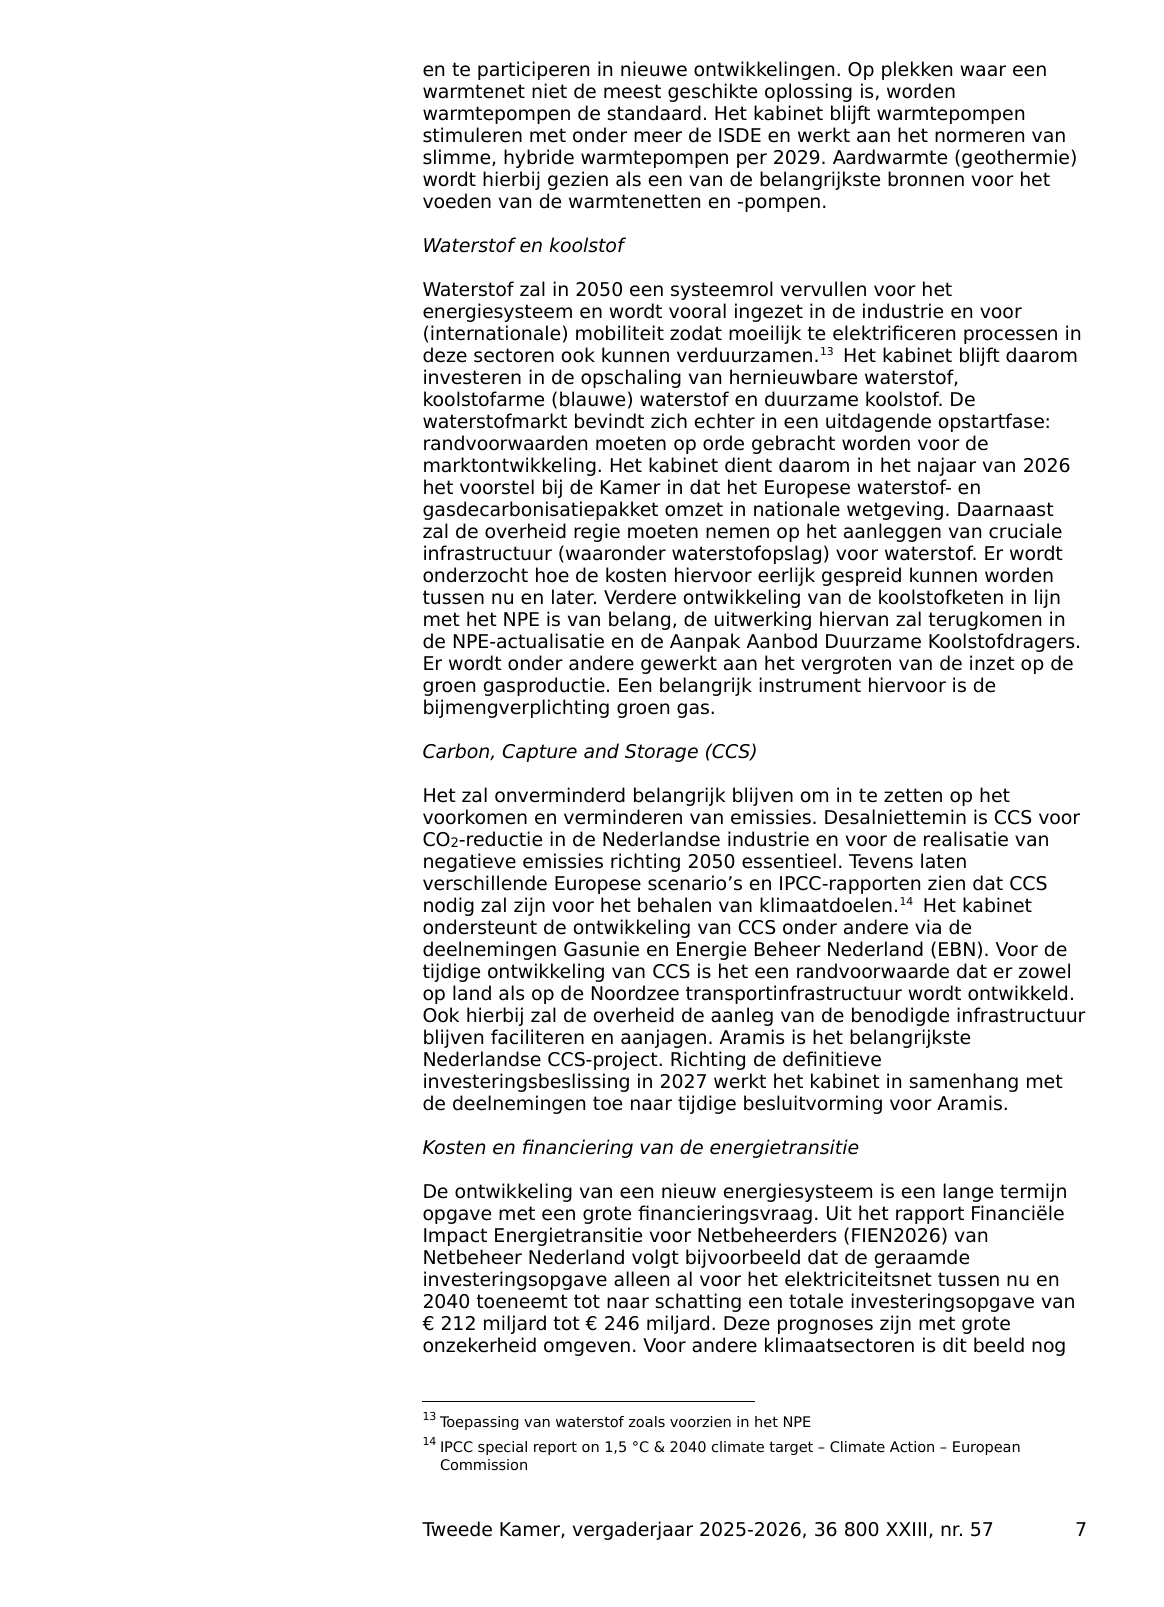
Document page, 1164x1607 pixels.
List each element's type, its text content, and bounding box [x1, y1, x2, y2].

text Het zal onverminderd belangrijk blijven om in te zetten op het voorkomen en verminderen van emissies. Desalniettemin is CCS voor CO2-reductie in de Nederlandse industrie en voor de realisatie van negatieve emissies richting 2050 essentieel. Tevens laten verschillende Europese scenario’s en IPCC-rapporten zien dat CCS nodig zal zijn voor het behalen van klimaatdoelen. Het kabinet ondersteunt de ontwikkeling van CCS onder andere via de deelnemingen Gasunie en Energie Beheer Nederland (EBN). Voor de tijdige ontwikkeling van CCS is het een randvoorwaarde dat er zowel op land als op de Noordzee transportinfrastructuur wordt ontwikkeld. Ook hierbij zal de overheid de aanleg van de benodigde infrastructuur blijven faciliteren en aanjagen. Aramis is het belangrijkste Nederlandse CCS-project. Richting de definitieve investeringsbeslissing in 2027 werkt het kabinet in samenhang met de deelnemingen toe naar tijdige besluitvorming voor Aramis. [422, 785, 1087, 1115]
subtitle Waterstof en koolstof [422, 235, 1087, 257]
text De ontwikkeling van een nieuw energiesysteem is een lange termijn opgave met een grote financieringsvraag. Uit het rapport Financiële Impact Energietransitie voor Netbeheerders (FIEN2026) van Netbeheer Nederland volgt bijvoorbeeld dat de geraamde investeringsopgave alleen al voor het elektriciteitsnet tussen nu en 2040 toeneemt tot naar schatting een totale investeringsopgave van € 212 miljard tot € 246 miljard. Deze prognoses zijn met grote onzekerheid omgeven. Voor andere klimaatsectoren is dit beeld nog [422, 1181, 1087, 1357]
text Waterstof zal in 2050 een systeemrol vervullen voor het energiesysteem en wordt vooral ingezet in de industrie en voor (internationale) mobiliteit zodat moeilijk te elektrificeren processen in deze sectoren ook kunnen verduurzamen. Het kabinet blijft daarom investeren in de opschaling van hernieuwbare waterstof, koolstofarme (blauwe) waterstof en duurzame koolstof. De waterstofmarkt bevindt zich echter in een uitdagende opstartfase: randvoorwaarden moeten op orde gebracht worden voor de marktontwikkeling. Het kabinet dient daarom in het najaar van 2026 het voorstel bij de Kamer in dat het Europese waterstof- en gasdecarbonisatiepakket omzet in nationale wetgeving. Daarnaast zal de overheid regie moeten nemen op het aanleggen van cruciale infrastructuur (waaronder waterstofopslag) voor waterstof. Er wordt onderzocht hoe de kosten hiervoor eerlijk gespreid kunnen worden tussen nu en later. Verdere ontwikkeling van de koolstofketen in lijn met het NPE is van belang, de uitwerking hiervan zal terugkomen in de NPE-actualisatie en de Aanpak Aanbod Duurzame Koolstofdragers. Er wordt onder andere gewerkt aan het vergroten van de inzet op de groen gasproductie. Een belangrijk instrument hiervoor is de bijmengverplichting groen gas. [422, 279, 1087, 719]
text en te participeren in nieuwe ontwikkelingen. Op plekken waar een warmtenet niet de meest geschikte oplossing is, worden warmtepompen de standaard. Het kabinet blijft warmtepompen stimuleren met onder meer de ISDE en werkt aan het normeren van slimme, hybride warmtepompen per 2029. Aardwarmte (geothermie) wordt hierbij gezien als een van de belangrijkste bronnen voor het voeden van de warmtenetten en -pompen. [422, 59, 1087, 213]
text IPCC special report on 1,5 °C & 2040 climate target – Climate Action – European Commission [422, 1435, 1087, 1474]
text Toepassing van waterstof zoals voorzien in het NPE [422, 1410, 1087, 1432]
subtitle Kosten en financiering van de energietransitie [422, 1137, 1087, 1159]
subtitle Carbon, Capture and Storage (CCS) [422, 741, 1087, 763]
